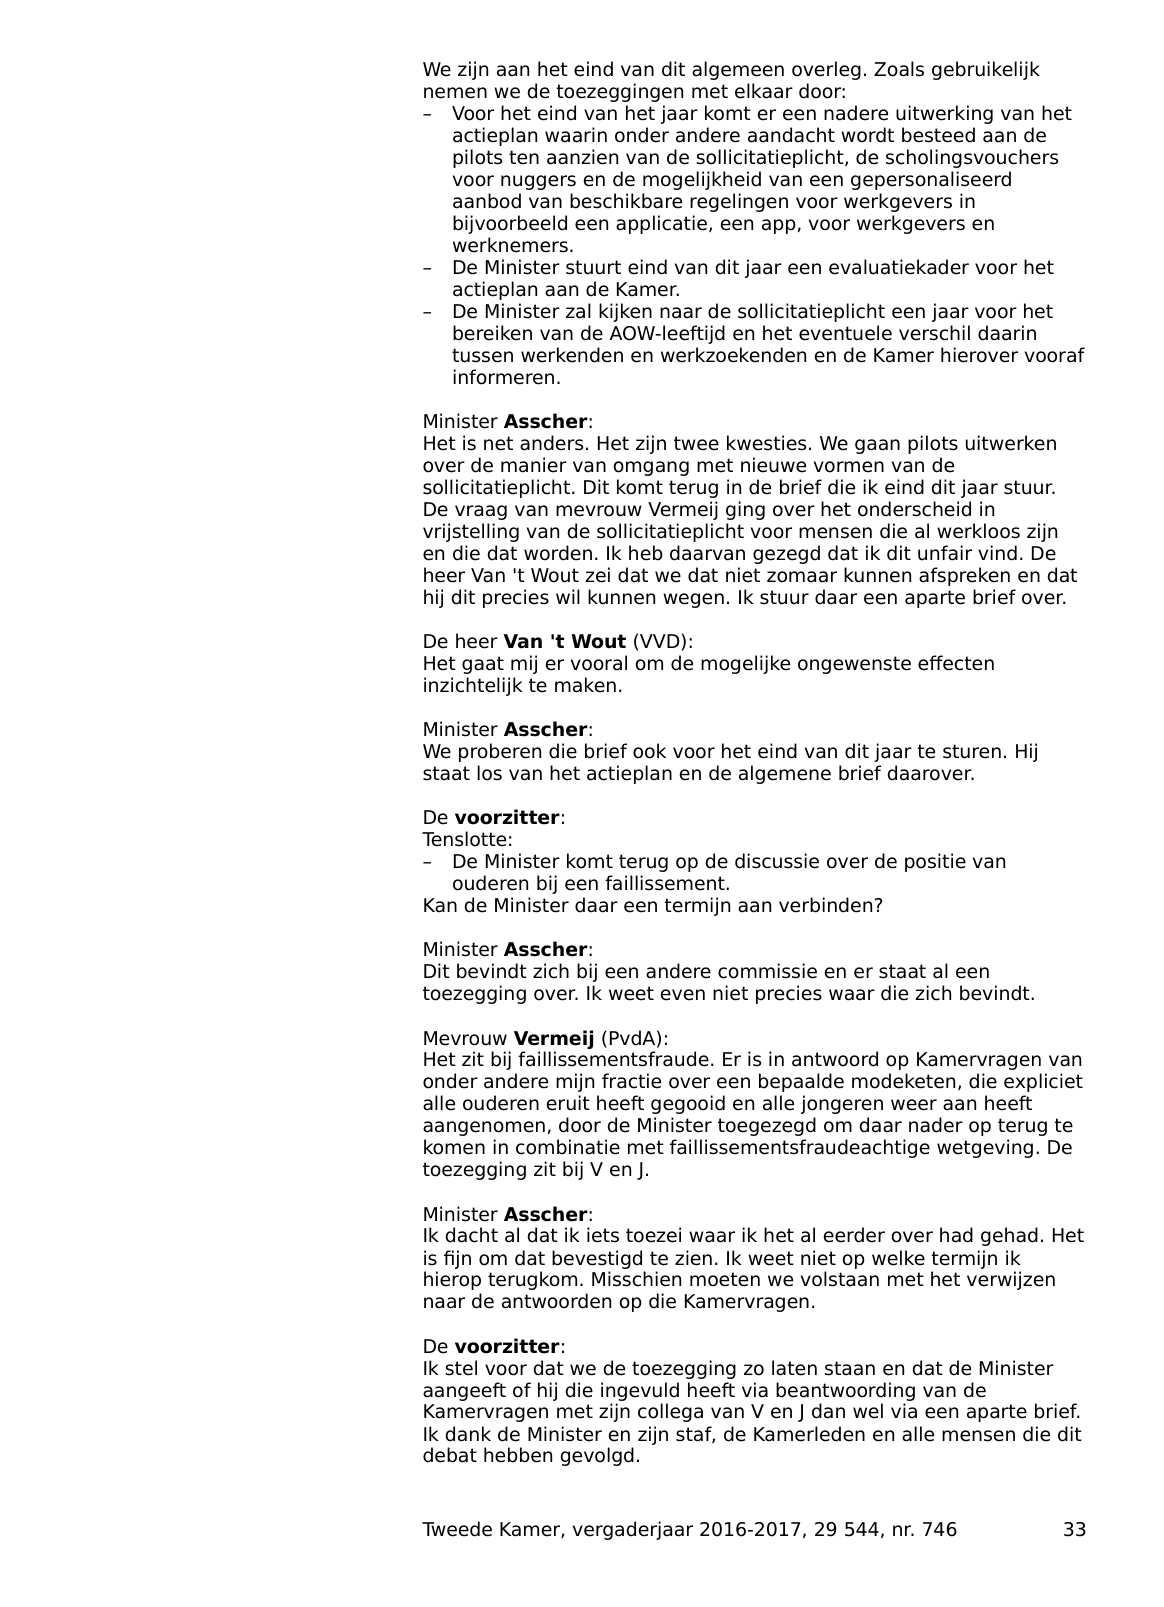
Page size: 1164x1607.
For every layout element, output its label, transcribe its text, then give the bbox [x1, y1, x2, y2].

text Het is net anders. Het zijn twee kwesties. We gaan pilots uitwerken over de manier van omgang met nieuwe vormen van de sollicitatieplicht. Dit komt terug in de brief die ik eind dit jaar stuur. De vraag van mevrouw Vermeij ging over het onderscheid in vrijstelling van de sollicitatieplicht voor mensen die al werkloos zijn en die dat worden. Ik heb daarvan gezegd dat ik dit unfair vind. De heer Van 't Wout zei dat we dat niet zomaar kunnen afspreken en dat hij dit precies wil kunnen wegen. Ik stuur daar een aparte brief over. [422, 433, 1087, 609]
text Ik dank de Minister en zijn staf, de Kamerleden en alle mensen die dit debat hebben gevolgd. [422, 1423, 1087, 1467]
text Minister Asscher: [422, 411, 1087, 433]
text – De Minister stuurt eind van dit jaar een evaluatiekader voor het actieplan aan de Kamer. [422, 257, 1087, 301]
text Minister Asscher: [422, 719, 1087, 741]
text Minister Asscher: [422, 939, 1087, 961]
text We zijn aan het eind van dit algemeen overleg. Zoals gebruikelijk nemen we de toezeggingen met elkaar door: [422, 59, 1087, 103]
text – De Minister komt terug op de discussie over de positie van ouderen bij een faillissement. [422, 851, 1087, 895]
text Ik dacht al dat ik iets toezei waar ik het al eerder over had gehad. Het is fijn om dat bevestigd te zien. Ik weet niet op welke termijn ik hierop terugkom. Misschien moeten we volstaan met het verwijzen naar de antwoorden op die Kamervragen. [422, 1225, 1087, 1313]
text Het zit bij faillissementsfraude. Er is in antwoord op Kamervragen van onder andere mijn fractie over een bepaalde modeketen, die expliciet alle ouderen eruit heeft gegooid en alle jongeren weer aan heeft aangenomen, door de Minister toegezegd om daar nader op terug te komen in combinatie met faillissementsfraudeachtige wetgeving. De toezegging zit bij V en J. [422, 1049, 1087, 1181]
text – De Minister zal kijken naar de sollicitatieplicht een jaar voor het bereiken van de AOW-leeftijd en het eventuele verschil daarin tussen werkenden en werkzoekenden en de Kamer hierover vooraf informeren. [422, 301, 1087, 389]
text Mevrouw Vermeij (PvdA): [422, 1027, 1087, 1049]
text Tenslotte: [422, 829, 1087, 851]
text Kan de Minister daar een termijn aan verbinden? [422, 895, 1087, 917]
text – Voor het eind van het jaar komt er een nadere uitwerking van het actieplan waarin onder andere aandacht wordt besteed aan de pilots ten aanzien van de sollicitatieplicht, de scholingsvouchers voor nuggers en de mogelijkheid van een gepersonaliseerd aanbod van beschikbare regelingen voor werkgevers in bijvoorbeeld een applicatie, een app, voor werkgevers en werknemers. [422, 103, 1087, 257]
text Het gaat mij er vooral om de mogelijke ongewenste effecten inzichtelijk te maken. [422, 653, 1087, 697]
text De voorzitter: [422, 1336, 1087, 1357]
text De heer Van 't Wout (VVD): [422, 631, 1087, 653]
text De voorzitter: [422, 807, 1087, 829]
text Ik stel voor dat we de toezegging zo laten staan en dat de Minister aangeeft of hij die ingevuld heeft via beantwoording van de Kamervragen met zijn collega van V en J dan wel via een aparte brief. [422, 1357, 1087, 1423]
text We proberen die brief ook voor het eind van dit jaar te sturen. Hij staat los van het actieplan en de algemene brief daarover. [422, 741, 1087, 785]
text Dit bevindt zich bij een andere commissie en er staat al een toezegging over. Ik weet even niet precies waar die zich bevindt. [422, 961, 1087, 1005]
text Minister Asscher: [422, 1203, 1087, 1225]
